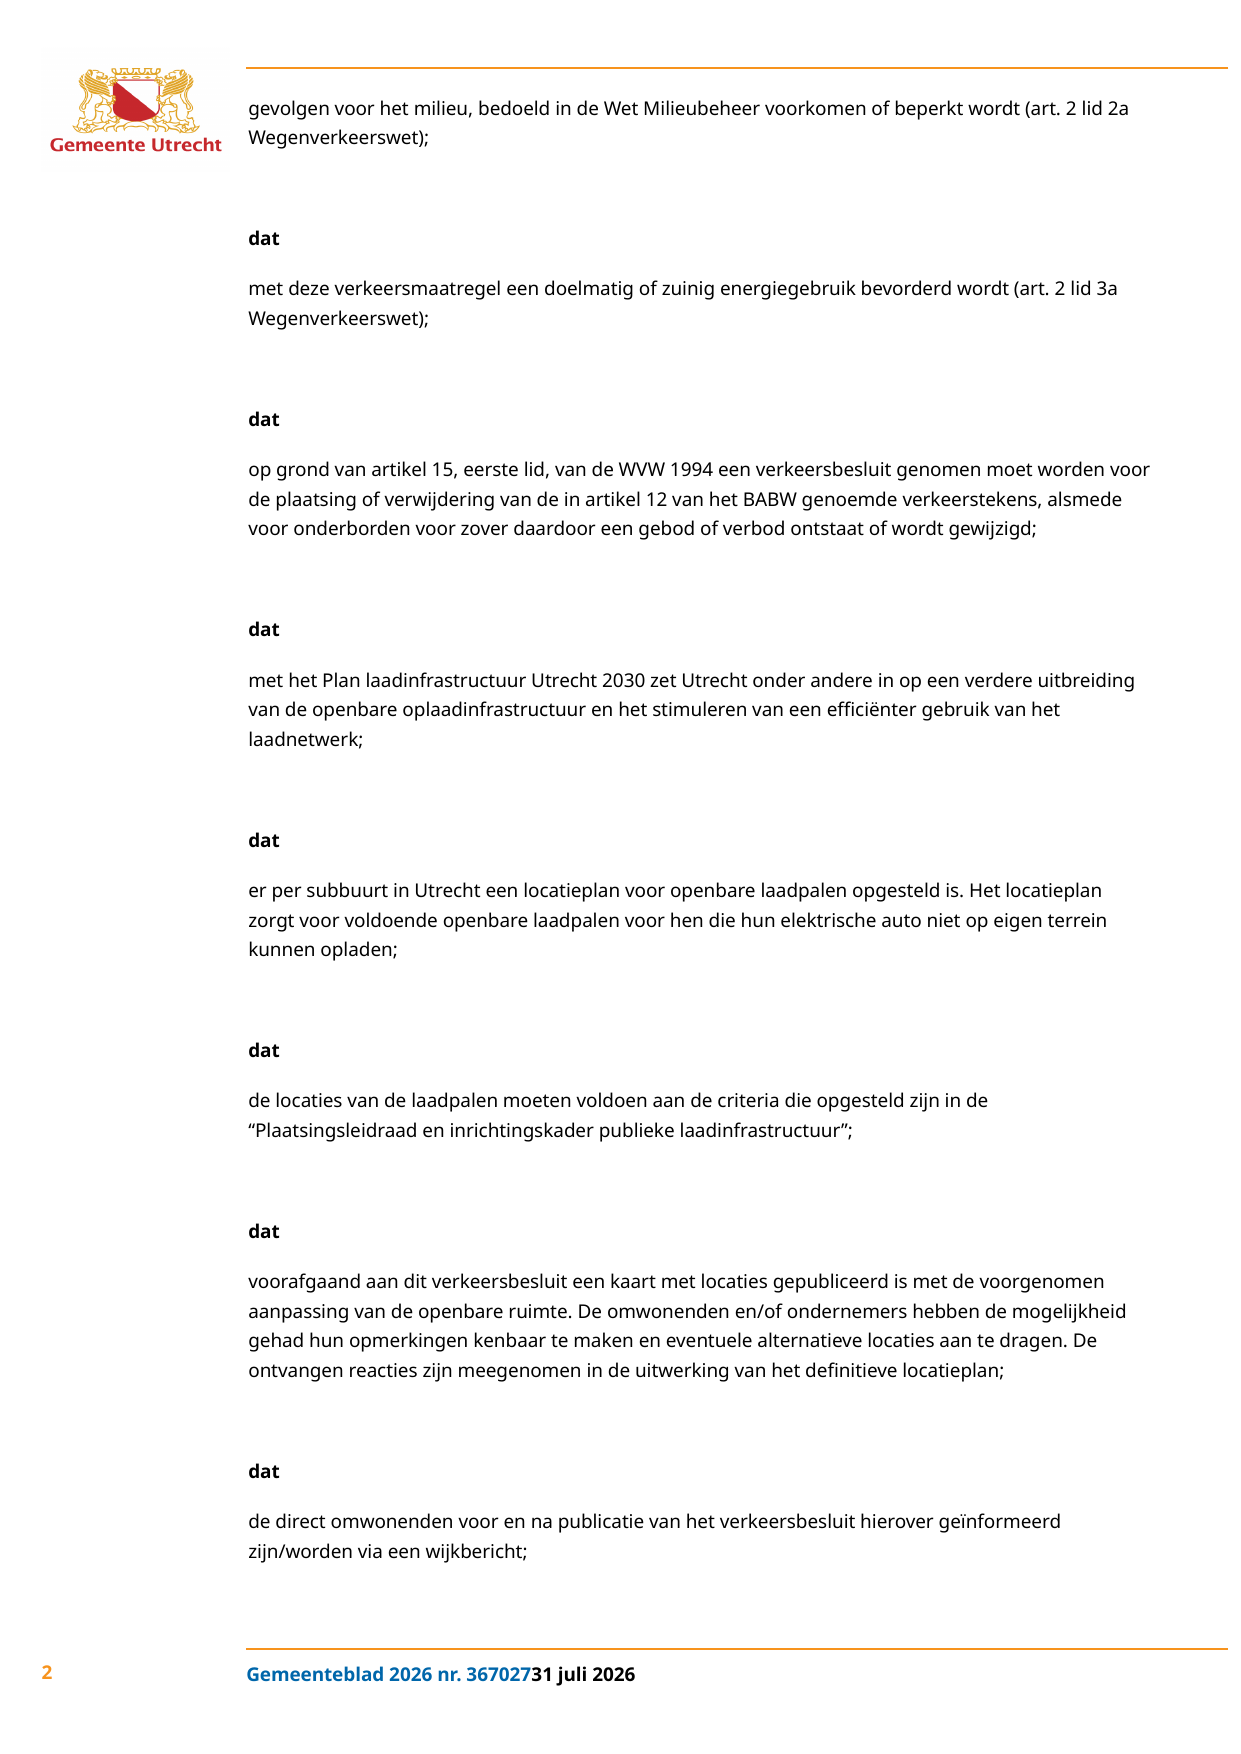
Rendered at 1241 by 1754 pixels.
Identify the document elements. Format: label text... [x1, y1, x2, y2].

text op grond van artikel 15, eerste lid, van de WVW 1994 een verkeersbesluit genomen moet worden voor de plaatsing of verwijdering van de in artikel 12 van het BABW genoemde verkeerstekens, alsmede voor onderborden voor zover daardoor een gebod of verbod ontstaat of wordt gewijzigd; [248, 456, 1152, 541]
text dat [248, 225, 1152, 251]
text dat [248, 1218, 1152, 1244]
text voorafgaand aan dit verkeersbesluit een kaart met locaties gepubliceerd is met de voorgenomen aanpassing van de openbare ruimte. De omwonenden en/of ondernemers hebben de mogelijkheid gehad hun opmerkingen kenbaar te maken en eventuele alternatieve locaties aan te dragen. De ontvangen reacties zijn meegenomen in de uitwerking van het definitieve locatieplan; [248, 1268, 1152, 1383]
text met deze verkeersmaatregel een doelmatig of zuinig energiegebruik bevorderd wordt (art. 2 lid 3a Wegenverkeerswet); [248, 276, 1152, 331]
text dat [248, 406, 1152, 432]
picture [41, 47, 231, 172]
text dat [248, 1458, 1152, 1484]
text dat [248, 827, 1152, 853]
text de direct omwonenden voor en na publicatie van het verkeersbesluit hierover geïnformeerd zijn/worden via een wijkbericht; [248, 1508, 1152, 1564]
text gevolgen voor het milieu, bedoeld in de Wet Milieubeheer voorkomen of beperkt wordt (art. 2 lid 2a Wegenverkeerswet); [248, 95, 1152, 150]
text met het Plan laadinfrastructuur Utrecht 2030 zet Utrecht onder andere in op een verdere uitbreiding van de openbare oplaadinfrastructuur en het stimuleren van een efficiënter gebruik van het laadnetwerk; [248, 667, 1152, 752]
text de locaties van de laadpalen moeten voldoen aan de criteria die opgesteld zijn in de “Plaatsingsleidraad en inrichtingskader publieke laadinfrastructuur”; [248, 1088, 1152, 1143]
text er per subbuurt in Utrecht een locatieplan voor openbare laadpalen opgesteld is. Het locatieplan zorgt voor voldoende openbare laadpalen voor hen die hun elektrische auto niet op eigen terrein kunnen opladen; [248, 877, 1152, 962]
text dat [248, 1037, 1152, 1063]
text dat [248, 616, 1152, 642]
